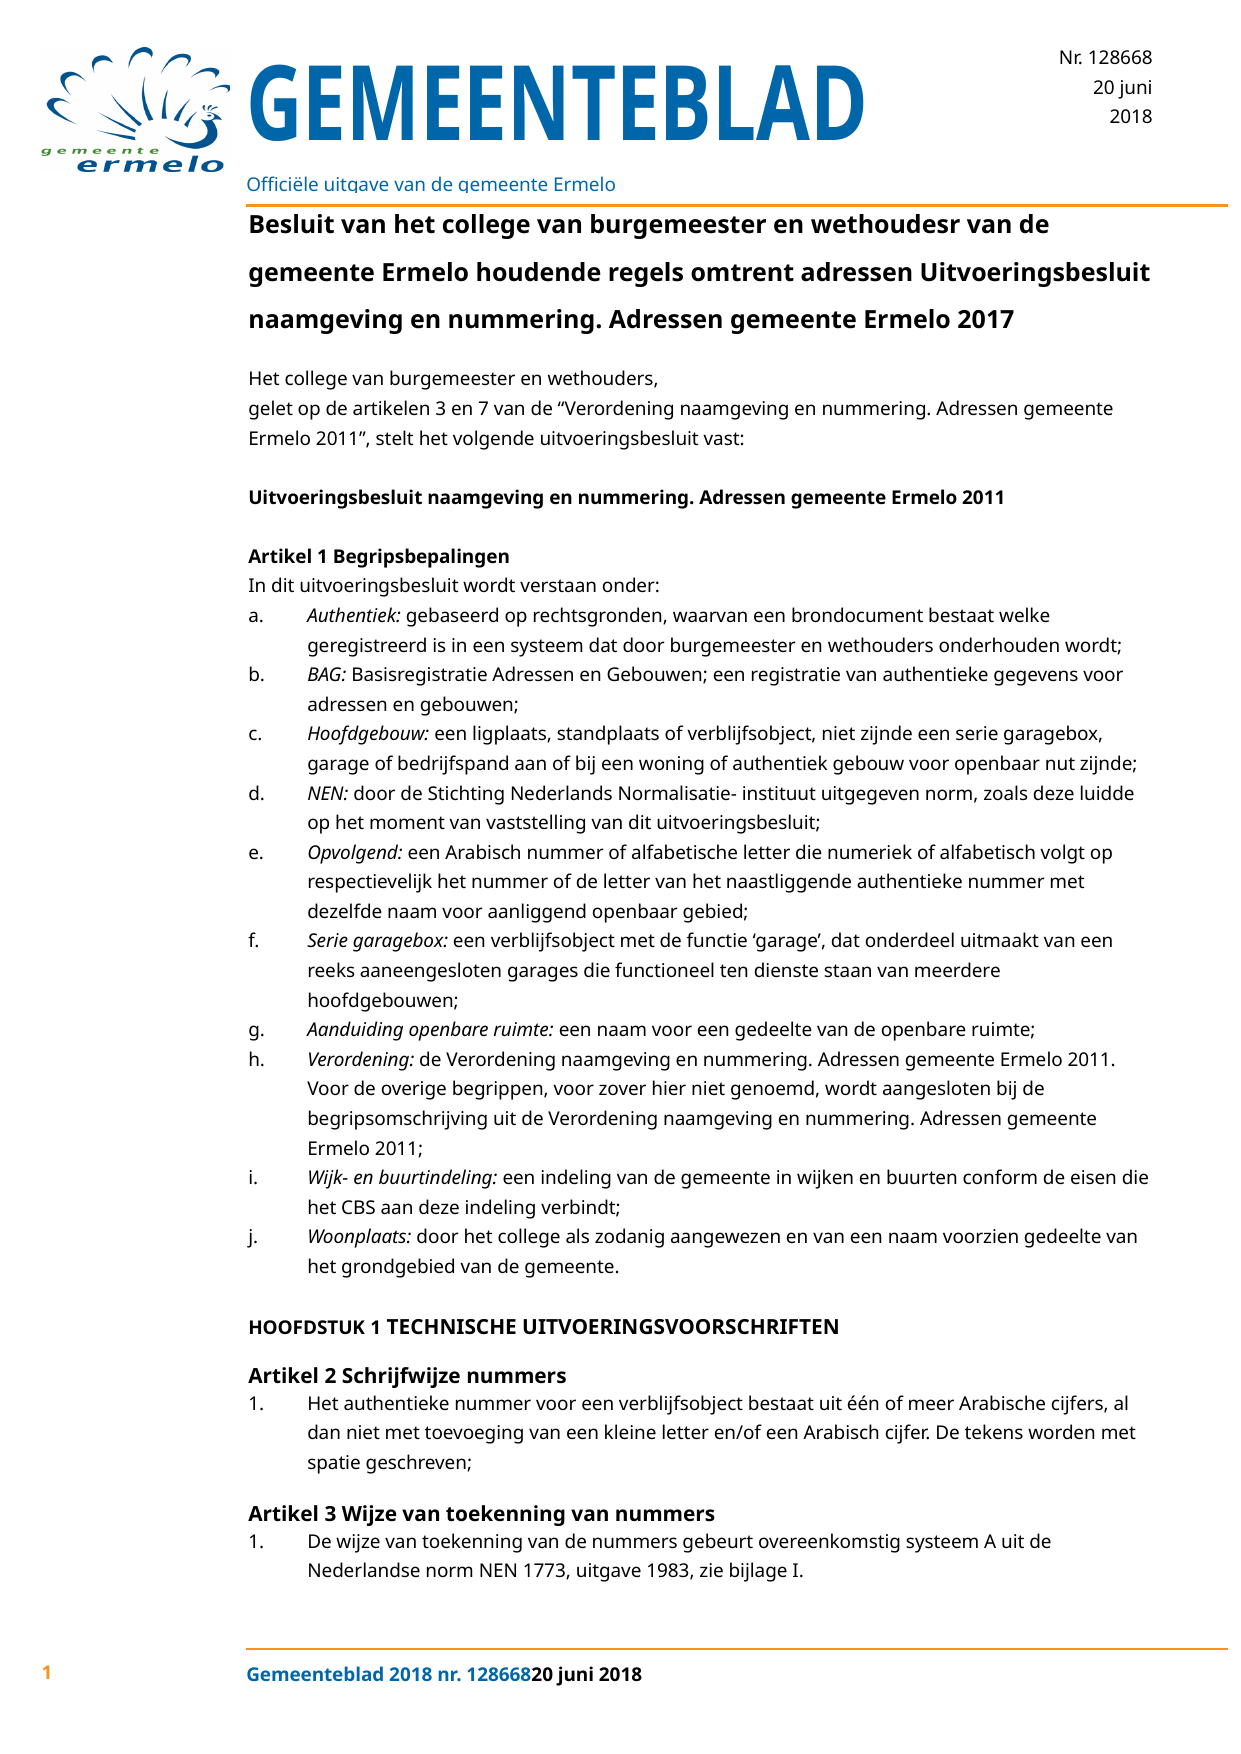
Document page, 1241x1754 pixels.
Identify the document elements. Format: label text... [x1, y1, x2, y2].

text Het college van burgemeester en wethouders, [248, 366, 1152, 391]
list Serie garagebox: een verblijfsobject met de functie ‘garage’, dat onderdeel uitmaakt van een reeks aaneengesloten garages die functioneel ten dienste staan van meerdere hoofdgebouwen; [248, 928, 1152, 1012]
text Besluit van het college van burgemeester en wethoudesr van de gemeente Ermelo houdende regels omtrent adressen Uitvoeringsbesluit naamgeving en nummering. Adressen gemeente Ermelo 2017 [248, 207, 1152, 336]
text gelet op de artikelen 3 en 7 van de “Verordening naamgeving en nummering. Adressen gemeente Ermelo 2011”, stelt het volgende uitvoeringsbesluit vast: [248, 395, 1152, 450]
list Het authentieke nummer voor een verblijfsobject bestaat uit één of meer Arabische cijfers, al dan niet met toevoeging van een kleine letter en/of een Arabisch cijfer. De tekens worden met spatie geschreven; [248, 1390, 1152, 1475]
text In dit uitvoeringsbesluit wordt verstaan onder: [248, 573, 1152, 598]
list Opvolgend: een Arabisch nummer of alfabetische letter die numeriek of alfabetisch volgt op respectievelijk het nummer of de letter van het naastliggende authentieke nummer met dezelfde naam voor aanliggend openbaar gebied; [248, 839, 1152, 924]
list Voor de overige begrippen, voor zover hier niet genoemd, wordt aangesloten bij de begripsomschrijving uit de Verordening naamgeving en nummering. Adressen gemeente Ermelo 2011; [248, 1076, 1152, 1160]
list Hoofdgebouw: een ligplaats, standplaats of verblijfsobject, niet zijnde een serie garagebox, garage of bedrijfspand aan of bij een woning of authentiek gebouw voor openbaar nut zijnde; [248, 721, 1152, 776]
text Artikel 3 Wijze van toekenning van nummers [248, 1499, 1152, 1528]
text Artikel 1 Begripsbepalingen [248, 543, 1152, 569]
list Aanduiding openbare ruimte: een naam voor een gedeelte van de openbare ruimte; [248, 1016, 1152, 1042]
picture [41, 47, 231, 172]
list BAG: Basisregistratie Adressen en Gebouwen; een registratie van authentieke gegevens voor adressen en gebouwen; [248, 661, 1152, 717]
text Uitvoeringsbesluit naamgeving en nummering. Adressen gemeente Ermelo 2011 [248, 484, 1152, 509]
list Woonplaats: door het college als zodanig aangewezen en van een naam voorzien gedeelte van het grondgebied van de gemeente. [248, 1223, 1152, 1279]
list Verordening: de Verordening naamgeving en nummering. Adressen gemeente Ermelo 2011. [248, 1046, 1152, 1072]
list Authentiek: gebaseerd op rechtsgronden, waarvan een brondocument bestaat welke geregistreerd is in een systeem dat door burgemeester en wethouders onderhouden wordt; [248, 602, 1152, 657]
text Artikel 2 Schrijfwijze nummers [248, 1361, 1152, 1390]
list Wijk- en buurtindeling: een indeling van de gemeente in wijken en buurten conform de eisen die het CBS aan deze indeling verbindt; [248, 1164, 1152, 1219]
list De wijze van toekenning van de nummers gebeurt overeenkomstig systeem A uit de Nederlandse norm NEN 1773, uitgave 1983, zie bijlage I. [248, 1528, 1152, 1583]
list NEN: door de Stichting Nederlands Normalisatie- instituut uitgegeven norm, zoals deze luidde op het moment van vaststelling van dit uitvoeringsbesluit; [248, 780, 1152, 835]
text HOOFDSTUK 1 TECHNISCHE UITVOERINGSVOORSCHRIFTEN [248, 1312, 1152, 1341]
